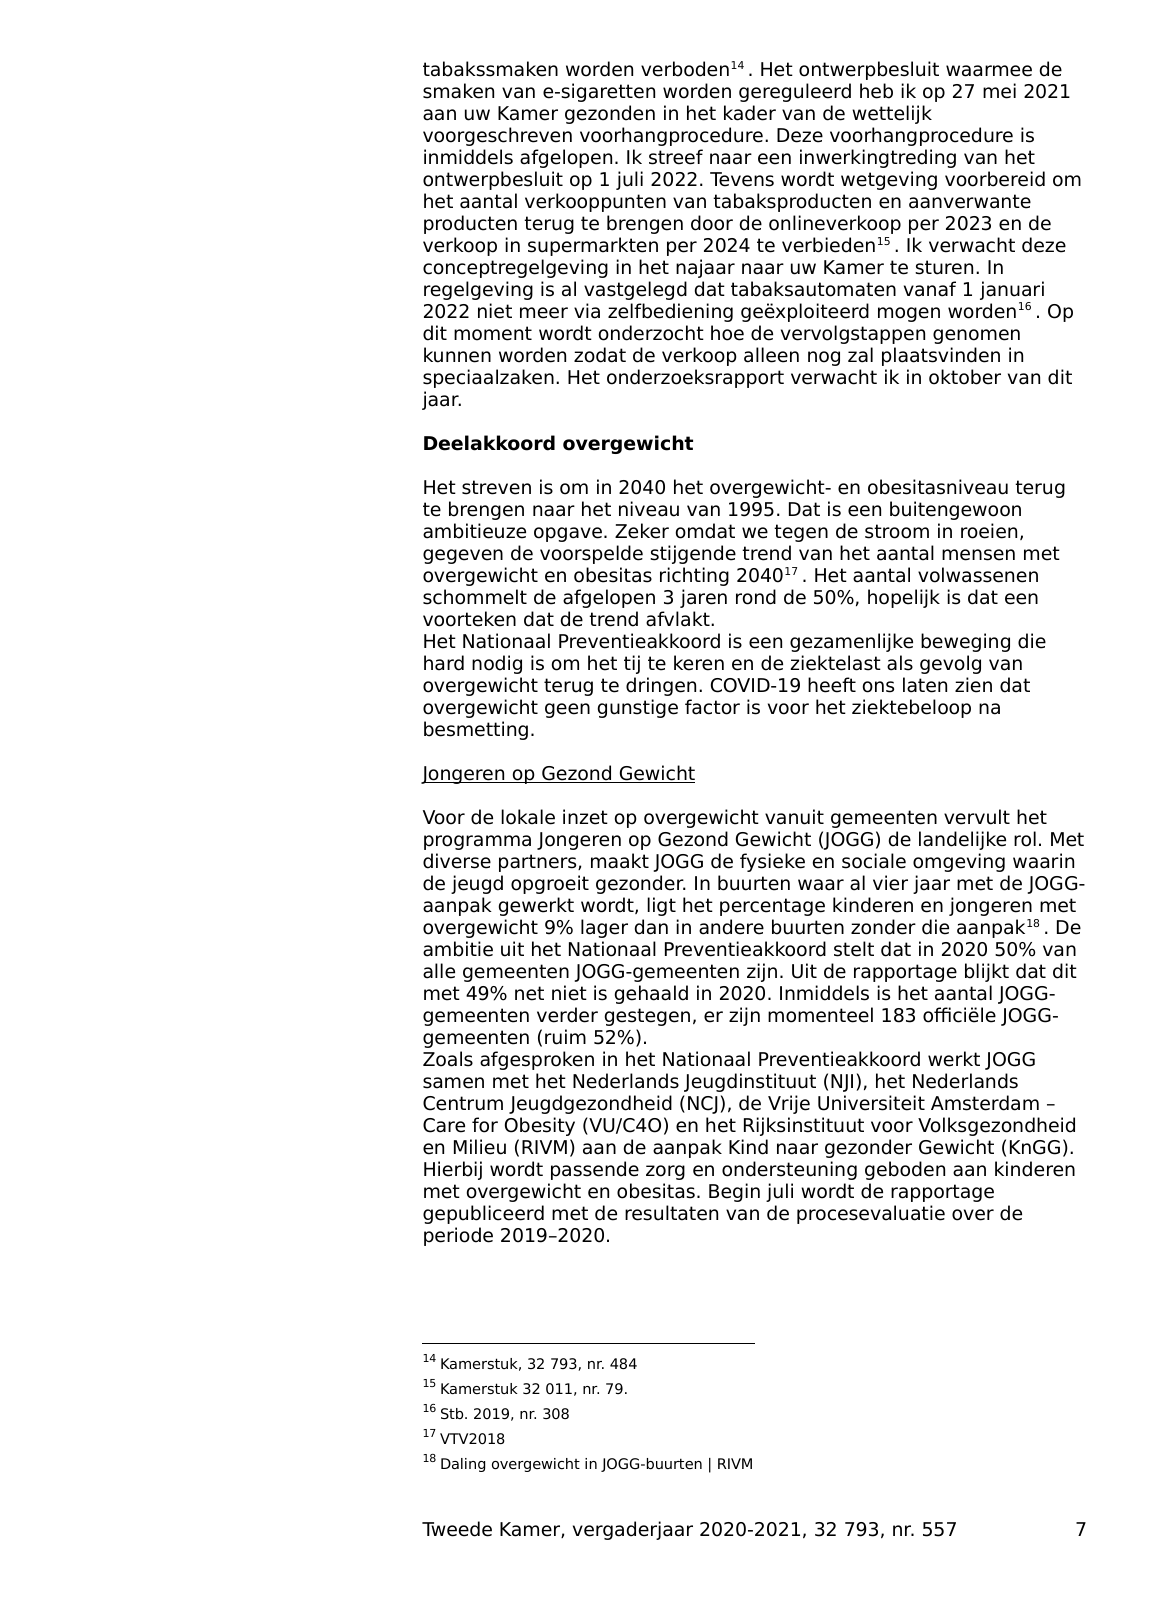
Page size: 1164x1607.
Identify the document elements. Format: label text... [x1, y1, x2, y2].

subtitle Deelakkoord overgewicht [422, 433, 1087, 455]
text Stb. 2019, nr. 308 [422, 1402, 1087, 1424]
text Het streven is om in 2040 het overgewicht- en obesitasniveau terug te brengen naar het niveau van 1995. Dat is een buitengewoon ambitieuze opgave. Zeker omdat we tegen de stroom in roeien, gegeven de voorspelde stijgende trend van het aantal mensen met overgewicht en obesitas richting 2040. Het aantal volwassenen schommelt de afgelopen 3 jaren rond de 50%, hopelijk is dat een voorteken dat de trend afvlakt. [422, 477, 1087, 631]
text tabakssmaken worden verboden. Het ontwerpbesluit waarmee de smaken van e-sigaretten worden gereguleerd heb ik op 27 mei 2021 aan uw Kamer gezonden in het kader van de wettelijk voorgeschreven voorhangprocedure. Deze voorhangprocedure is inmiddels afgelopen. Ik streef naar een inwerkingtreding van het ontwerpbesluit op 1 juli 2022. Tevens wordt wetgeving voorbereid om het aantal verkooppunten van tabaksproducten en aanverwante producten terug te brengen door de onlineverkoop per 2023 en de verkoop in supermarkten per 2024 te verbieden. Ik verwacht deze conceptregelgeving in het najaar naar uw Kamer te sturen. In regelgeving is al vastgelegd dat tabaksautomaten vanaf 1 januari 2022 niet meer via zelfbediening geëxploiteerd mogen worden. Op dit moment wordt onderzocht hoe de vervolgstappen genomen kunnen worden zodat de verkoop alleen nog zal plaatsvinden in speciaalzaken. Het onderzoeksrapport verwacht ik in oktober van dit jaar. [422, 59, 1087, 411]
text Het Nationaal Preventieakkoord is een gezamenlijke beweging die hard nodig is om het tij te keren en de ziektelast als gevolg van overgewicht terug te dringen. COVID-19 heeft ons laten zien dat overgewicht geen gunstige factor is voor het ziektebeloop na besmetting. [422, 631, 1087, 741]
text VTV2018 [422, 1427, 1087, 1449]
subtitle Jongeren op Gezond Gewicht [422, 763, 1087, 785]
text Zoals afgesproken in het Nationaal Preventieakkoord werkt JOGG samen met het Nederlands Jeugdinstituut (NJI), het Nederlands Centrum Jeugdgezondheid (NCJ), de Vrije Universiteit Amsterdam – Care for Obesity (VU/C4O) en het Rijksinstituut voor Volksgezondheid en Milieu (RIVM) aan de aanpak Kind naar gezonder Gewicht (KnGG). Hierbij wordt passende zorg en ondersteuning geboden aan kinderen met overgewicht en obesitas. Begin juli wordt de rapportage gepubliceerd met de resultaten van de procesevaluatie over de periode 2019–2020. [422, 1049, 1087, 1247]
text Kamerstuk 32 011, nr. 79. [422, 1377, 1087, 1399]
text Kamerstuk, 32 793, nr. 484 [422, 1352, 1087, 1374]
text Daling overgewicht in JOGG-buurten | RIVM [422, 1452, 1087, 1474]
text Voor de lokale inzet op overgewicht vanuit gemeenten vervult het programma Jongeren op Gezond Gewicht (JOGG) de landelijke rol. Met diverse partners, maakt JOGG de fysieke en sociale omgeving waarin de jeugd opgroeit gezonder. In buurten waar al vier jaar met de JOGG-aanpak gewerkt wordt, ligt het percentage kinderen en jongeren met overgewicht 9% lager dan in andere buurten zonder die aanpak. De ambitie uit het Nationaal Preventieakkoord stelt dat in 2020 50% van alle gemeenten JOGG-gemeenten zijn. Uit de rapportage blijkt dat dit met 49% net niet is gehaald in 2020. Inmiddels is het aantal JOGG-gemeenten verder gestegen, er zijn momenteel 183 officiële JOGG-gemeenten (ruim 52%). [422, 807, 1087, 1049]
